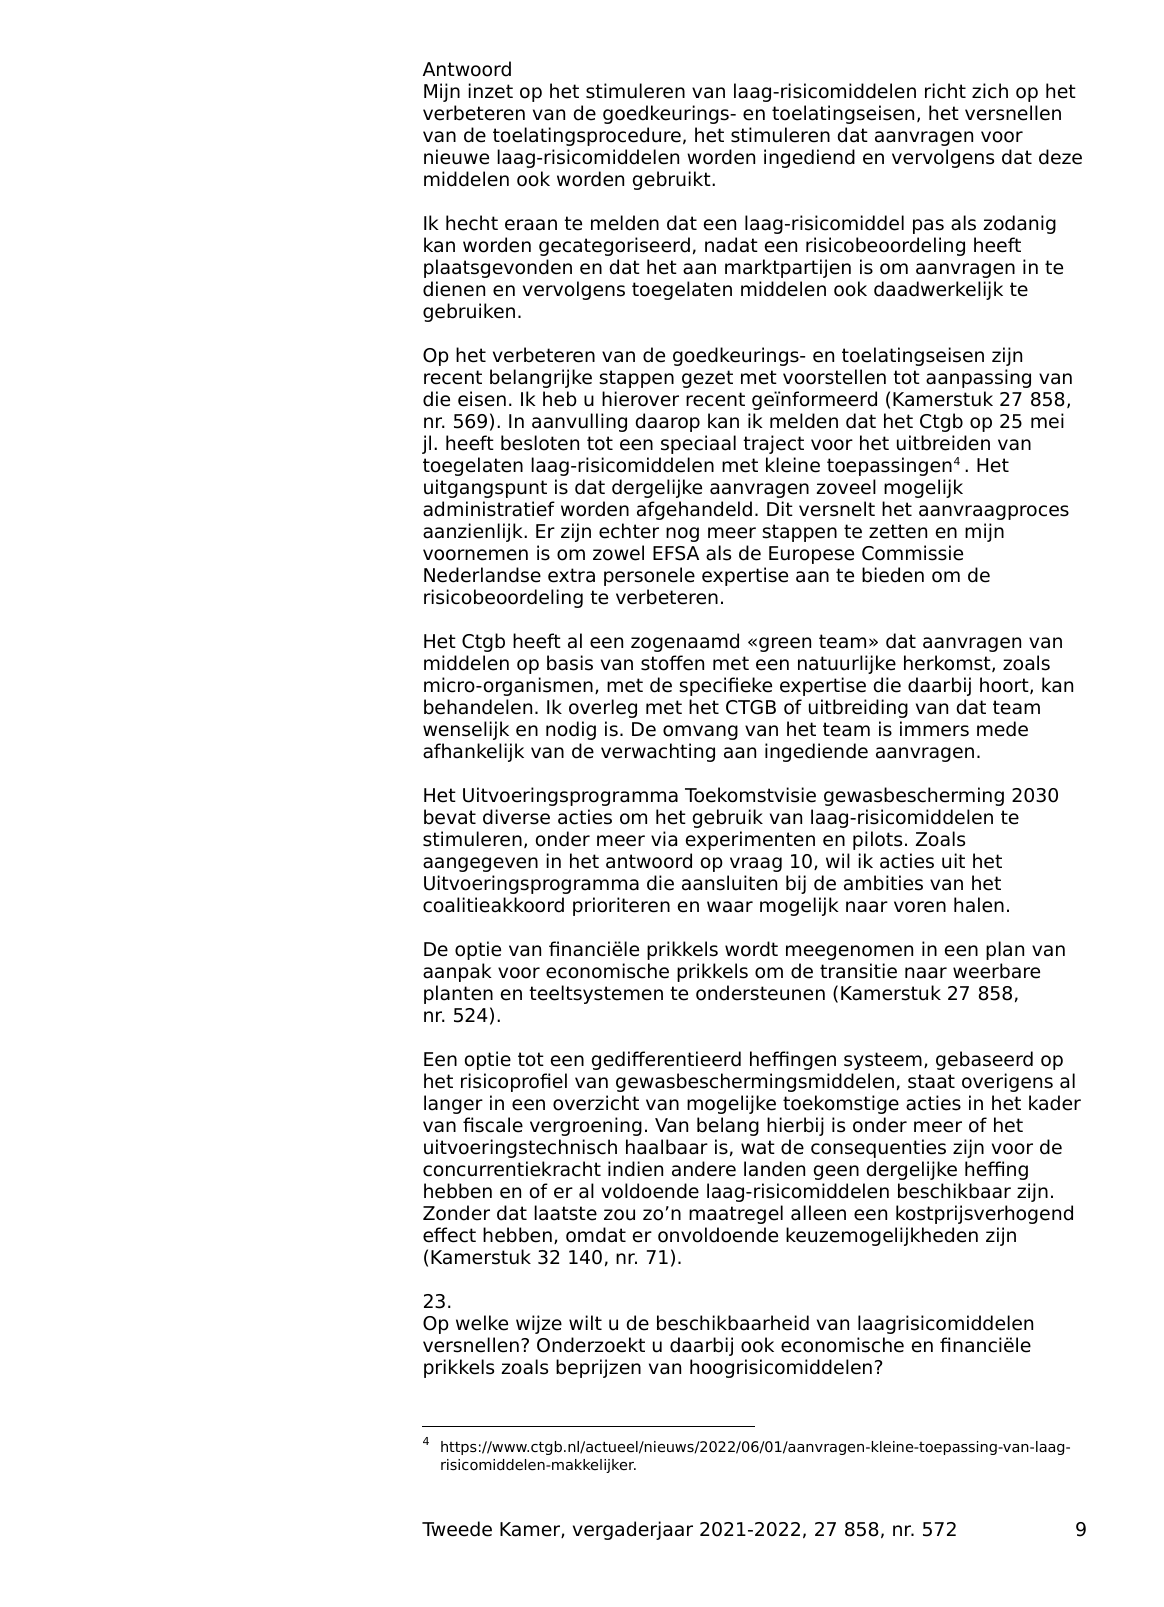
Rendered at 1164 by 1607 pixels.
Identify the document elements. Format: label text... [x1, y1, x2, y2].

text De optie van financiële prikkels wordt meegenomen in een plan van aanpak voor economische prikkels om de transitie naar weerbare planten en teeltsystemen te ondersteunen (Kamerstuk 27 858, nr. 524). [422, 939, 1087, 1027]
text 23. [422, 1291, 1087, 1313]
text Een optie tot een gedifferentieerd heffingen systeem, gebaseerd op het risicoprofiel van gewasbeschermingsmiddelen, staat overigens al langer in een overzicht van mogelijke toekomstige acties in het kader van fiscale vergroening. Van belang hierbij is onder meer of het uitvoeringstechnisch haalbaar is, wat de consequenties zijn voor de concurrentiekracht indien andere landen geen dergelijke heffing hebben en of er al voldoende laag-risicomiddelen beschikbaar zijn. Zonder dat laatste zou zo’n maatregel alleen een kostprijsverhogend effect hebben, omdat er onvoldoende keuzemogelijkheden zijn (Kamerstuk 32 140, nr. 71). [422, 1049, 1087, 1269]
text Ik hecht eraan te melden dat een laag-risicomiddel pas als zodanig kan worden gecategoriseerd, nadat een risicobeoordeling heeft plaatsgevonden en dat het aan marktpartijen is om aanvragen in te dienen en vervolgens toegelaten middelen ook daadwerkelijk te gebruiken. [422, 213, 1087, 323]
text Het Ctgb heeft al een zogenaamd «green team» dat aanvragen van middelen op basis van stoffen met een natuurlijke herkomst, zoals micro-organismen, met de specifieke expertise die daarbij hoort, kan behandelen. Ik overleg met het CTGB of uitbreiding van dat team wenselijk en nodig is. De omvang van het team is immers mede afhankelijk van de verwachting aan ingediende aanvragen. [422, 631, 1087, 763]
text https://www.ctgb.nl/actueel/nieuws/2022/06/01/aanvragen-kleine-toepassing-van-laag-risicomiddelen-makkelijker. [422, 1435, 1087, 1474]
text Antwoord [422, 59, 1087, 81]
text Het Uitvoeringsprogramma Toekomstvisie gewasbescherming 2030 bevat diverse acties om het gebruik van laag-risicomiddelen te stimuleren, onder meer via experimenten en pilots. Zoals aangegeven in het antwoord op vraag 10, wil ik acties uit het Uitvoeringsprogramma die aansluiten bij de ambities van het coalitieakkoord prioriteren en waar mogelijk naar voren halen. [422, 785, 1087, 917]
text Op welke wijze wilt u de beschikbaarheid van laagrisicomiddelen versnellen? Onderzoekt u daarbij ook economische en financiële prikkels zoals beprijzen van hoogrisicomiddelen? [422, 1313, 1087, 1379]
text Op het verbeteren van de goedkeurings- en toelatingseisen zijn recent belangrijke stappen gezet met voorstellen tot aanpassing van die eisen. Ik heb u hierover recent geïnformeerd (Kamerstuk 27 858, nr. 569). In aanvulling daarop kan ik melden dat het Ctgb op 25 mei jl. heeft besloten tot een speciaal traject voor het uitbreiden van toegelaten laag-risicomiddelen met kleine toepassingen. Het uitgangspunt is dat dergelijke aanvragen zoveel mogelijk administratief worden afgehandeld. Dit versnelt het aanvraagproces aanzienlijk. Er zijn echter nog meer stappen te zetten en mijn voornemen is om zowel EFSA als de Europese Commissie Nederlandse extra personele expertise aan te bieden om de risicobeoordeling te verbeteren. [422, 345, 1087, 609]
text Mijn inzet op het stimuleren van laag-risicomiddelen richt zich op het verbeteren van de goedkeurings- en toelatingseisen, het versnellen van de toelatingsprocedure, het stimuleren dat aanvragen voor nieuwe laag-risicomiddelen worden ingediend en vervolgens dat deze middelen ook worden gebruikt. [422, 81, 1087, 191]
